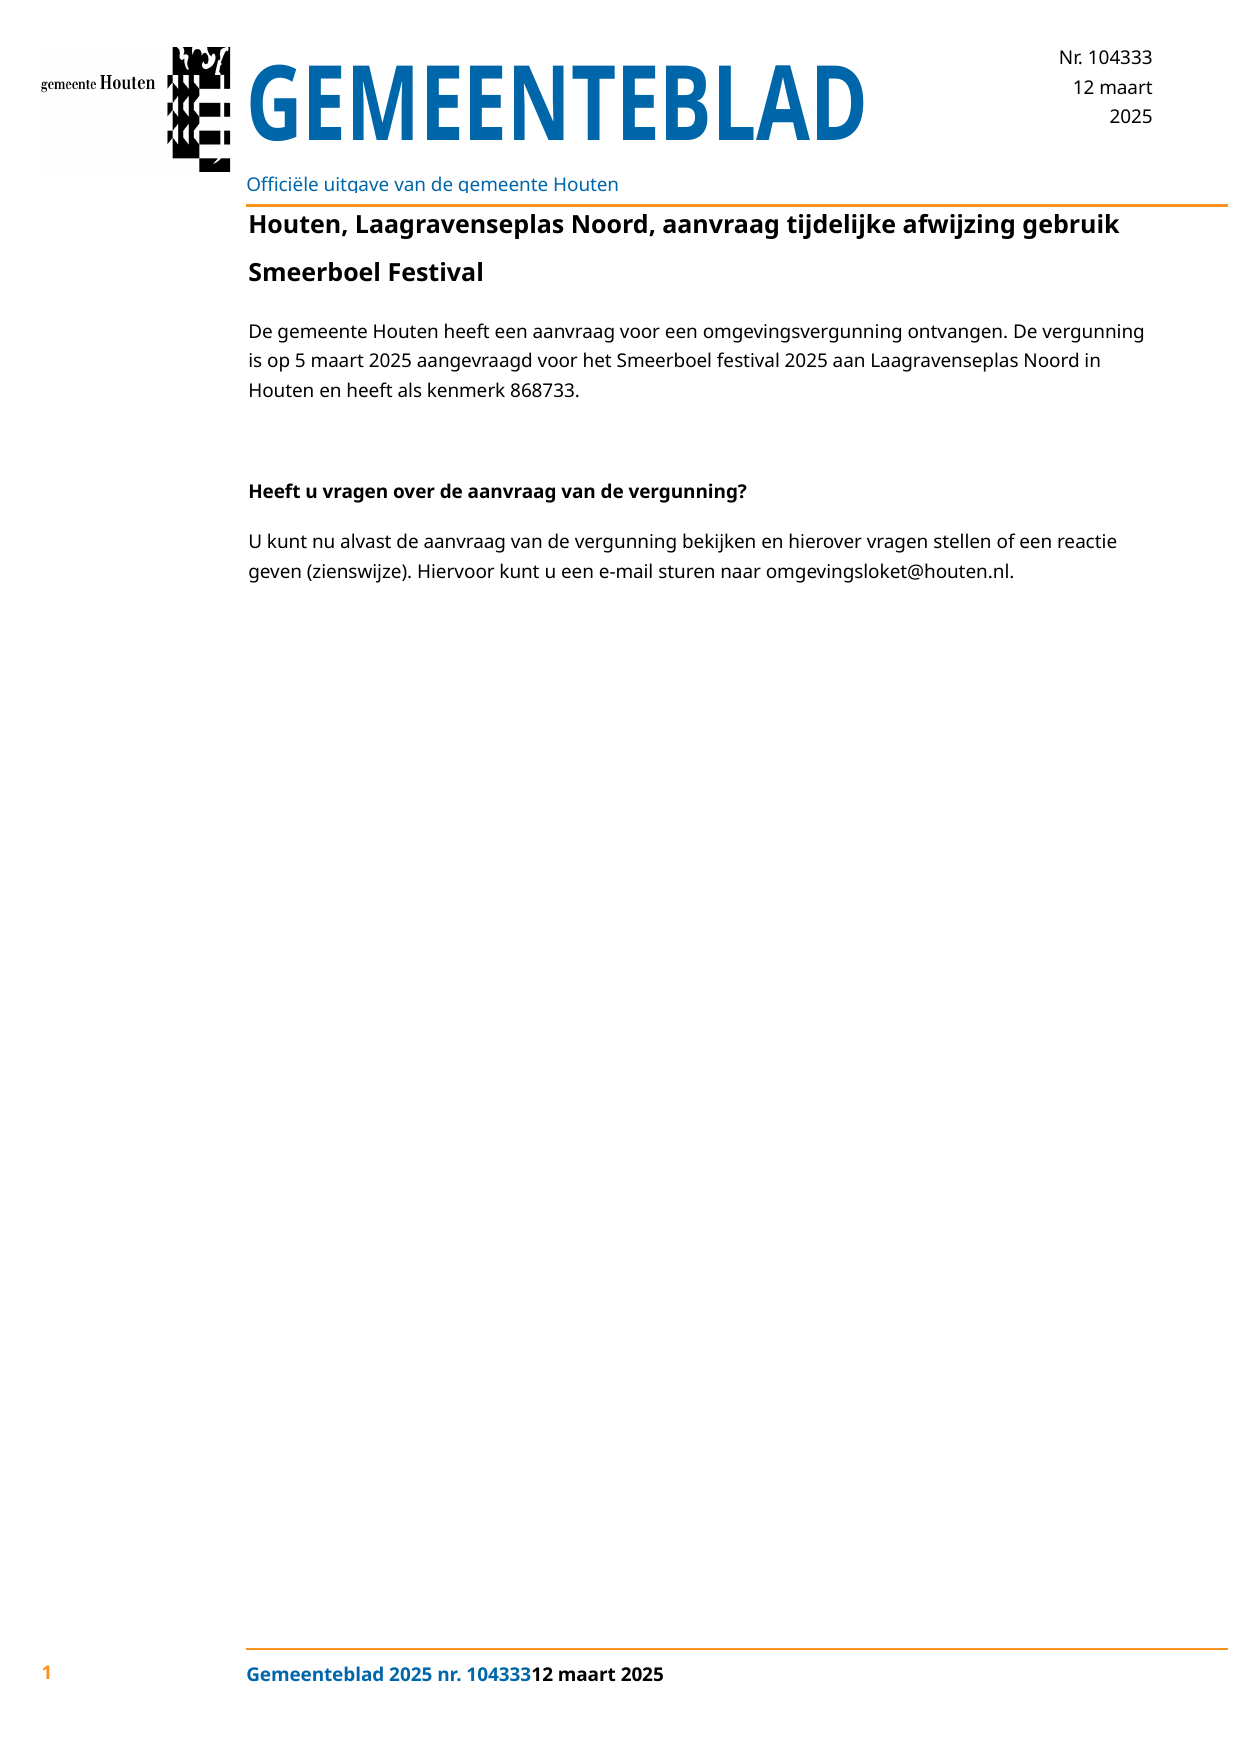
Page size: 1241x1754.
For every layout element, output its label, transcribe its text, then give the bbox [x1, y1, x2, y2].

text U kunt nu alvast de aanvraag van de vergunning bekijken en hierover vragen stellen of een reactie geven (zienswijze). Hiervoor kunt u een e-mail sturen naar omgevingsloket@houten.nl. [248, 528, 1152, 584]
text Heeft u vragen over de aanvraag van de vergunning? [248, 478, 1152, 504]
text De gemeente Houten heeft een aanvraag voor een omgevingsvergunning ontvangen. De vergunning is op 5 maart 2025 aangevraagd voor het Smeerboel festival 2025 aan Laagravenseplas Noord in Houten en heeft als kenmerk 868733. [248, 318, 1152, 403]
text Houten, Laagravenseplas Noord, aanvraag tijdelijke afwijzing gebruik Smeerboel Festival [248, 207, 1152, 288]
picture [41, 47, 231, 172]
